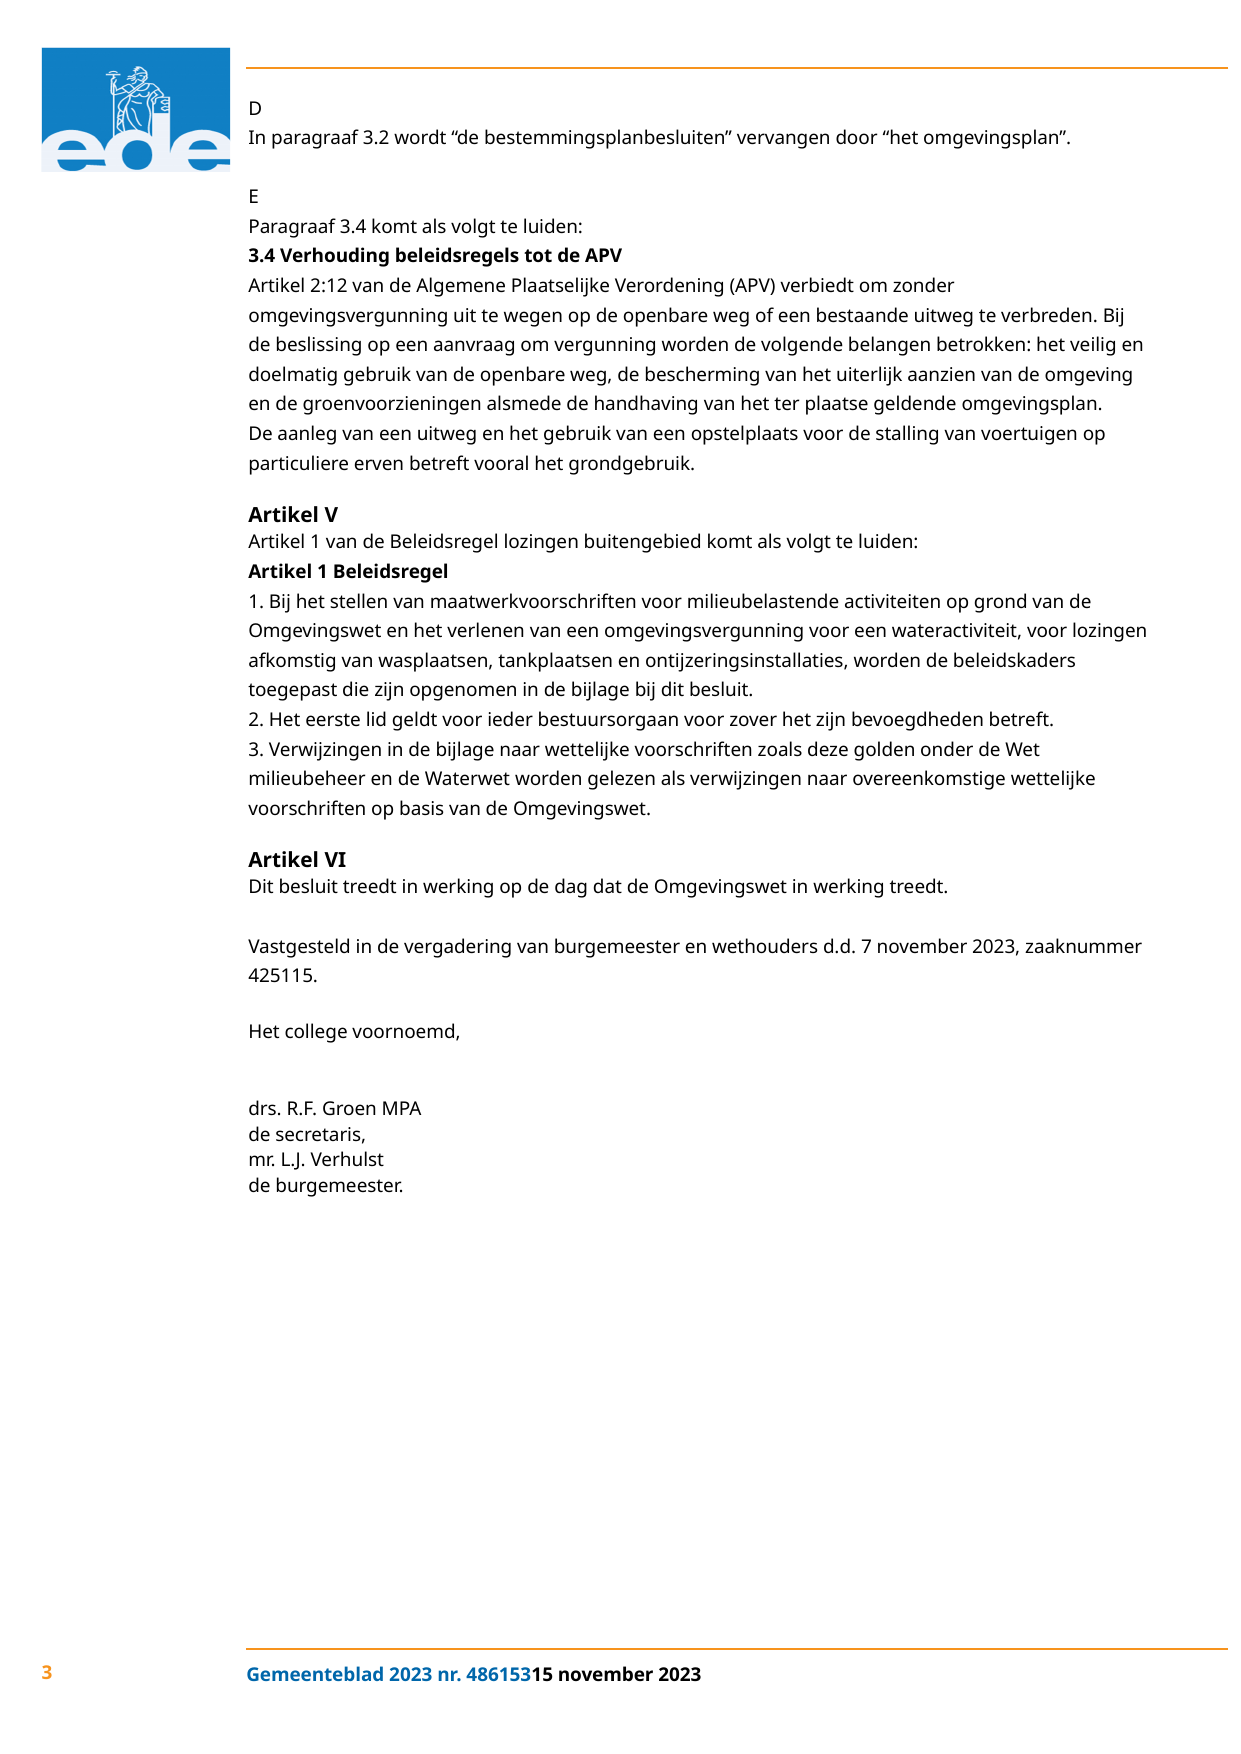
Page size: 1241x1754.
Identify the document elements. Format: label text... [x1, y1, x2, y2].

picture [41, 47, 231, 172]
text Artikel VI [248, 845, 1152, 874]
text 1. Bij het stellen van maatwerkvoorschriften voor milieubelastende activiteiten op grond van de Omgevingswet en het verlenen van een omgevingsvergunning voor een wateractiviteit, voor lozingen afkomstig van wasplaatsen, tankplaatsen en ontijzeringsinstallaties, worden de beleidskaders toegepast die zijn opgenomen in de bijlage bij dit besluit. [248, 588, 1152, 702]
text 3.4 Verhouding beleidsregels tot de APV [248, 243, 1152, 268]
text mr. L.J. Verhulst [248, 1146, 1152, 1172]
text Het college voornoemd, [248, 1018, 1152, 1043]
text Artikel V [248, 500, 1152, 529]
text de secretaris, [248, 1121, 1152, 1146]
text Vastgesteld in de vergadering van burgemeester en wethouders d.d. 7 november 2023, zaaknummer 425115. [248, 933, 1152, 988]
text Dit besluit treedt in werking op de dag dat de Omgevingswet in werking treedt. [248, 874, 1152, 899]
text D [248, 95, 1152, 121]
text E [248, 183, 1152, 209]
text De aanleg van een uitweg en het gebruik van een opstelplaats voor de stalling van voertuigen op particuliere erven betreft vooral het grondgebruik. [248, 420, 1152, 476]
text 3. Verwijzingen in de bijlage naar wettelijke voorschriften zoals deze golden onder de Wet milieubeheer en de Waterwet worden gelezen als verwijzingen naar overeenkomstige wettelijke voorschriften op basis van de Omgevingswet. [248, 736, 1152, 821]
text Paragraaf 3.4 komt als volgt te luiden: [248, 213, 1152, 239]
text de burgemeester. [248, 1172, 1152, 1198]
text Artikel 1 Beleidsregel [248, 558, 1152, 584]
text drs. R.F. Groen MPA [248, 1095, 1152, 1121]
text 2. Het eerste lid geldt voor ieder bestuursorgaan voor zover het zijn bevoegdheden betreft. [248, 706, 1152, 732]
text Artikel 2:12 van de Algemene Plaatselijke Verordening (APV) verbiedt om zonder omgevingsvergunning uit te wegen op de openbare weg of een bestaande uitweg te verbreden. Bij de beslissing op een aanvraag om vergunning worden de volgende belangen betrokken: het veilig en doelmatig gebruik van de openbare weg, de bescherming van het uiterlijk aanzien van de omgeving en de groenvoorzieningen alsmede de handhaving van het ter plaatse geldende omgevingsplan. [248, 272, 1152, 416]
text Artikel 1 van de Beleidsregel lozingen buitengebied komt als volgt te luiden: [248, 529, 1152, 554]
text In paragraaf 3.2 wordt “de bestemmingsplanbesluiten” vervangen door “het omgevingsplan”. [248, 124, 1152, 150]
